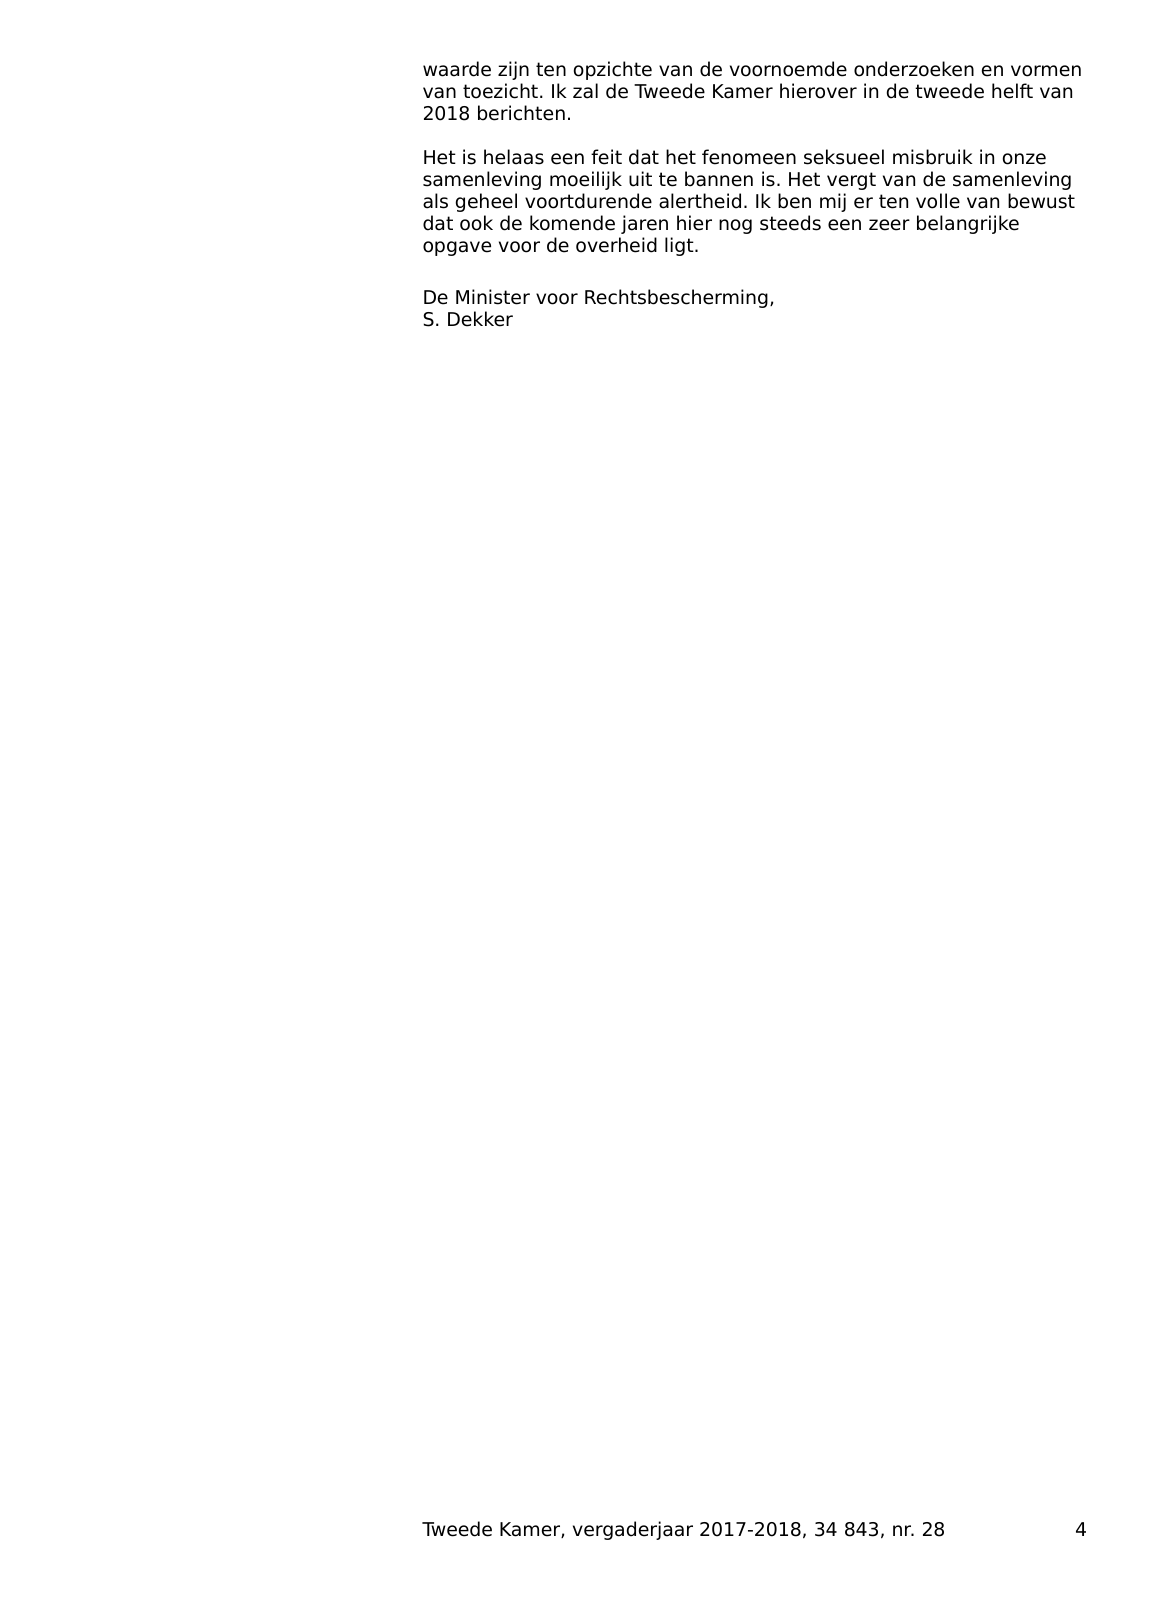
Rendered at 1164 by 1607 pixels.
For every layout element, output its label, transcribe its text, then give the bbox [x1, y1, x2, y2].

text De Minister voor Rechtsbescherming, S. Dekker [422, 287, 1087, 331]
text waarde zijn ten opzichte van de voornoemde onderzoeken en vormen van toezicht. Ik zal de Tweede Kamer hierover in de tweede helft van 2018 berichten. [422, 59, 1087, 125]
text Het is helaas een feit dat het fenomeen seksueel misbruik in onze samenleving moeilijk uit te bannen is. Het vergt van de samenleving als geheel voortdurende alertheid. Ik ben mij er ten volle van bewust dat ook de komende jaren hier nog steeds een zeer belangrijke opgave voor de overheid ligt. [422, 147, 1087, 257]
